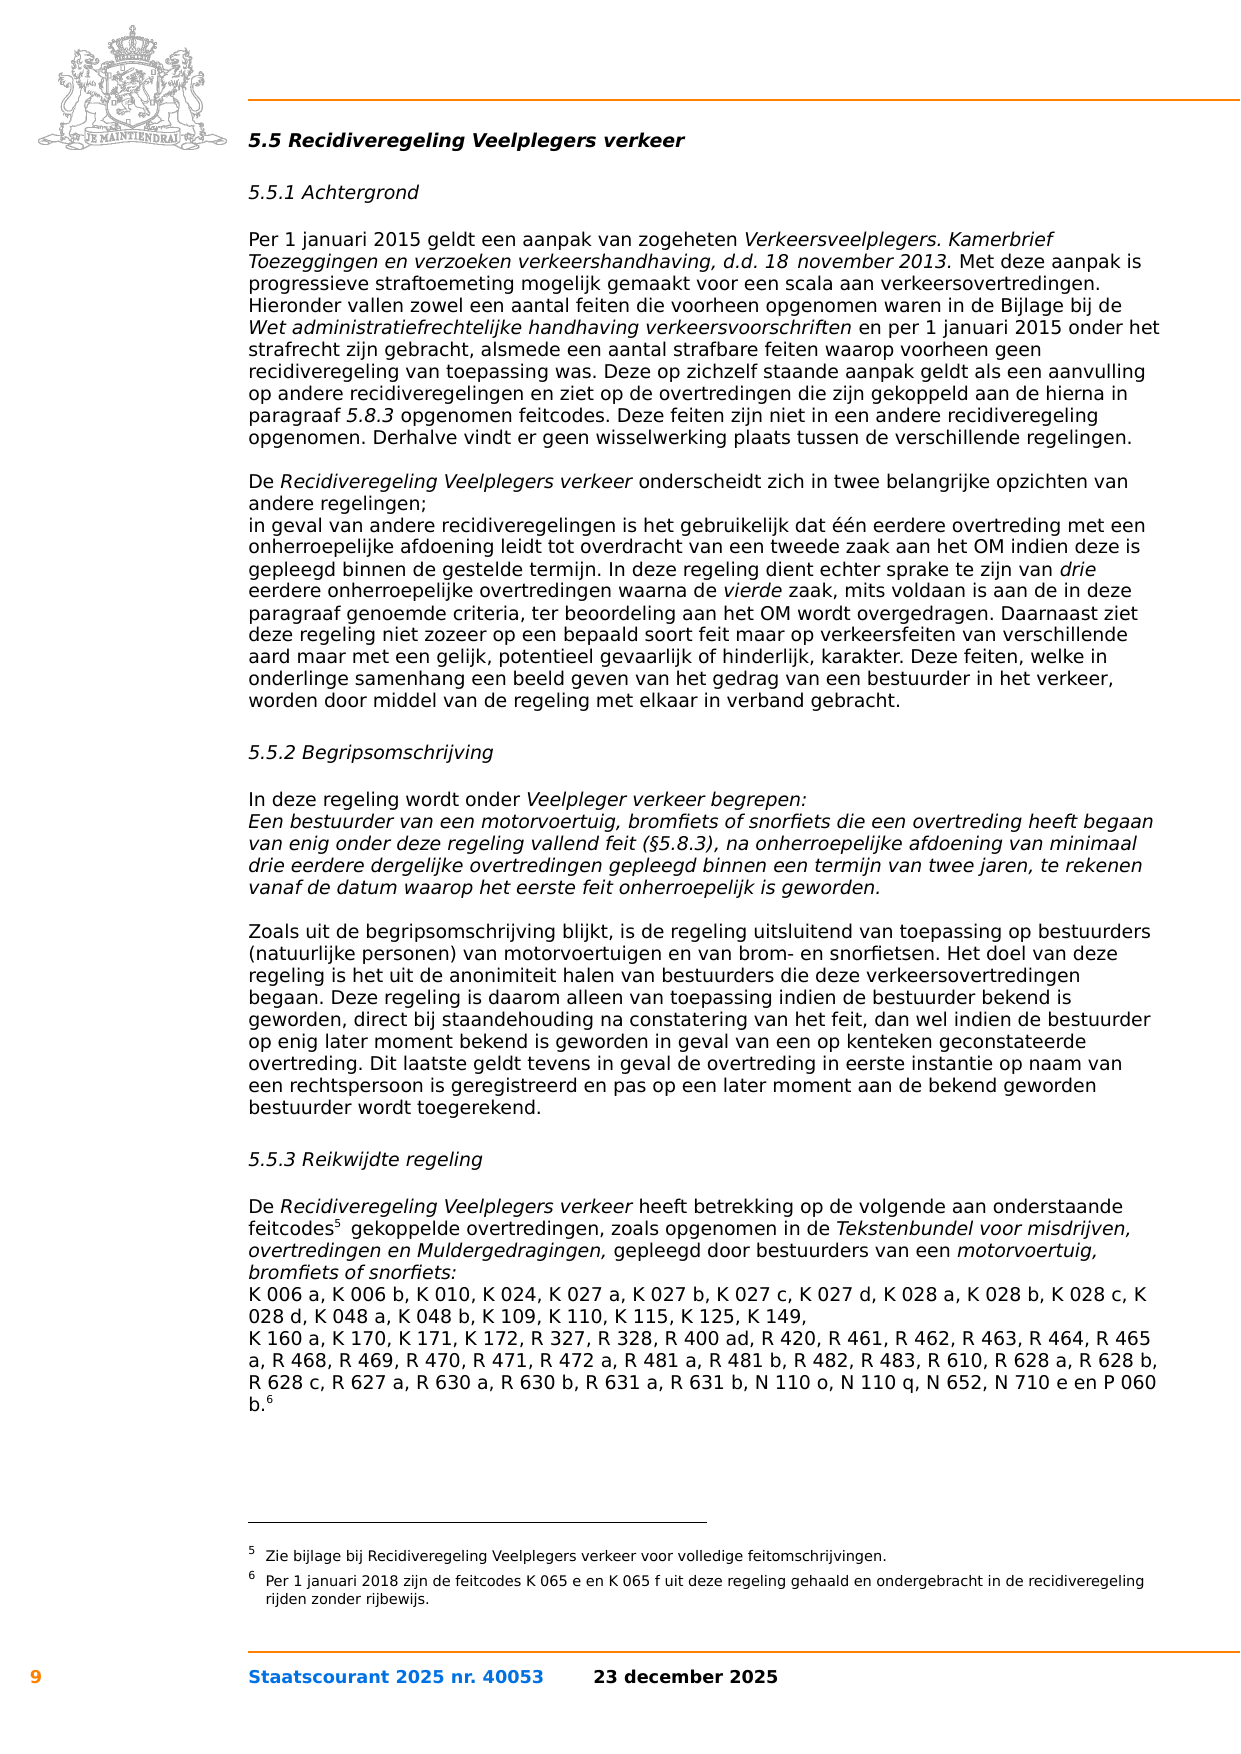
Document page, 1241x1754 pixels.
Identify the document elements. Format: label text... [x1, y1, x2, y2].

text Een bestuurder van een motorvoertuig, bromfiets of snorfiets die een overtreding heeft begaan van enig onder deze regeling vallend feit (§5.8.3), na onherroepelijke afdoening van minimaal drie eerdere dergelijke overtredingen gepleegd binnen een termijn van twee jaren, te rekenen vanaf de datum waarop het eerste feit onherroepelijk is geworden. [248, 811, 1163, 899]
text in geval van andere recidiveregelingen is het gebruikelijk dat één eerdere overtreding met een onherroepelijke afdoening leidt tot overdracht van een tweede zaak aan het OM indien deze is gepleegd binnen de gestelde termijn. In deze regeling dient echter sprake te zijn van drie eerdere onherroepelijke overtredingen waarna de vierde zaak, mits voldaan is aan de in deze paragraaf genoemde criteria, ter beoordeling aan het OM wordt overgedragen. Daarnaast ziet deze regeling niet zozeer op een bepaald soort feit maar op verkeersfeiten van verschillende aard maar met een gelijk, potentieel gevaarlijk of hinderlijk, karakter. Deze feiten, welke in onderlinge samenhang een beeld geven van het gedrag van een bestuurder in het verkeer, worden door middel van de regeling met elkaar in verband gebracht. [248, 514, 1163, 712]
text Per 1 januari 2015 geldt een aanpak van zogeheten Verkeersveelplegers. Kamerbrief Toezeggingen en verzoeken verkeershandhaving, d.d. 18 november 2013. Met deze aanpak is progressieve straftoemeting mogelijk gemaakt voor een scala aan verkeersovertredingen. Hieronder vallen zowel een aantal feiten die voorheen opgenomen waren in de Bijlage bij de Wet administratiefrechtelijke handhaving verkeersvoorschriften en per 1 januari 2015 onder het strafrecht zijn gebracht, alsmede een aantal strafbare feiten waarop voorheen geen recidiveregeling van toepassing was. Deze op zichzelf staande aanpak geldt als een aanvulling op andere recidiveregelingen en ziet op de overtredingen die zijn gekoppeld aan de hierna in paragraaf 5.8.3 opgenomen feitcodes. Deze feiten zijn niet in een andere recidiveregeling opgenomen. Derhalve vindt er geen wisselwerking plaats tussen de verschillende regelingen. [248, 229, 1163, 449]
text Per 1 januari 2018 zijn de feitcodes K 065 e en K 065 f uit deze regeling gehaald en ondergebracht in de recidiveregeling rijden zonder rijbewijs. [248, 1569, 1163, 1608]
subtitle 5.5.3 Reikwijdte regeling [248, 1149, 1163, 1171]
text K 160 a, K 170, K 171, K 172, R 327, R 328, R 400 ad, R 420, R 461, R 462, R 463, R 464, R 465 a, R 468, R 469, R 470, R 471, R 472 a, R 481 a, R 481 b, R 482, R 483, R 610, R 628 a, R 628 b, R 628 c, R 627 a, R 630 a, R 630 b, R 631 a, R 631 b, N 110 o, N 110 q, N 652, N 710 e en P 060 b. [248, 1328, 1163, 1416]
picture [38, 25, 227, 150]
text Zoals uit de begripsomschrijving blijkt, is de regeling uitsluitend van toepassing op bestuurders (natuurlijke personen) van motorvoertuigen en van brom- en snorfietsen. Het doel van deze regeling is het uit de anonimiteit halen van bestuurders die deze verkeersovertredingen begaan. Deze regeling is daarom alleen van toepassing indien de bestuurder bekend is geworden, direct bij staandehouding na constatering van het feit, dan wel indien de bestuurder op enig later moment bekend is geworden in geval van een op kenteken geconstateerde overtreding. Dit laatste geldt tevens in geval de overtreding in eerste instantie op naam van een rechtspersoon is geregistreerd en pas op een later moment aan de bekend geworden bestuurder wordt toegerekend. [248, 921, 1163, 1119]
text De Recidiveregeling Veelplegers verkeer heeft betrekking op de volgende aan onderstaande feitcodes gekoppelde overtredingen, zoals opgenomen in de Tekstenbundel voor misdrijven, overtredingen en Muldergedragingen, gepleegd door bestuurders van een motorvoertuig, bromfiets of snorfiets: [248, 1196, 1163, 1284]
subtitle 5.5.1 Achtergrond [248, 182, 1163, 204]
text K 006 a, K 006 b, K 010, K 024, K 027 a, K 027 b, K 027 c, K 027 d, K 028 a, K 028 b, K 028 c, K 028 d, K 048 a, K 048 b, K 109, K 110, K 115, K 125, K 149, [248, 1284, 1163, 1328]
subtitle 5.5.2 Begripsomschrijving [248, 742, 1163, 764]
text In deze regeling wordt onder Veelpleger verkeer begrepen: [248, 789, 1163, 811]
subtitle 5.5 Recidiveregeling Veelplegers verkeer [248, 130, 1163, 152]
text De Recidiveregeling Veelplegers verkeer onderscheidt zich in twee belangrijke opzichten van andere regelingen; [248, 471, 1163, 514]
text Zie bijlage bij Recidiveregeling Veelplegers verkeer voor volledige feitomschrijvingen. [248, 1544, 1163, 1566]
